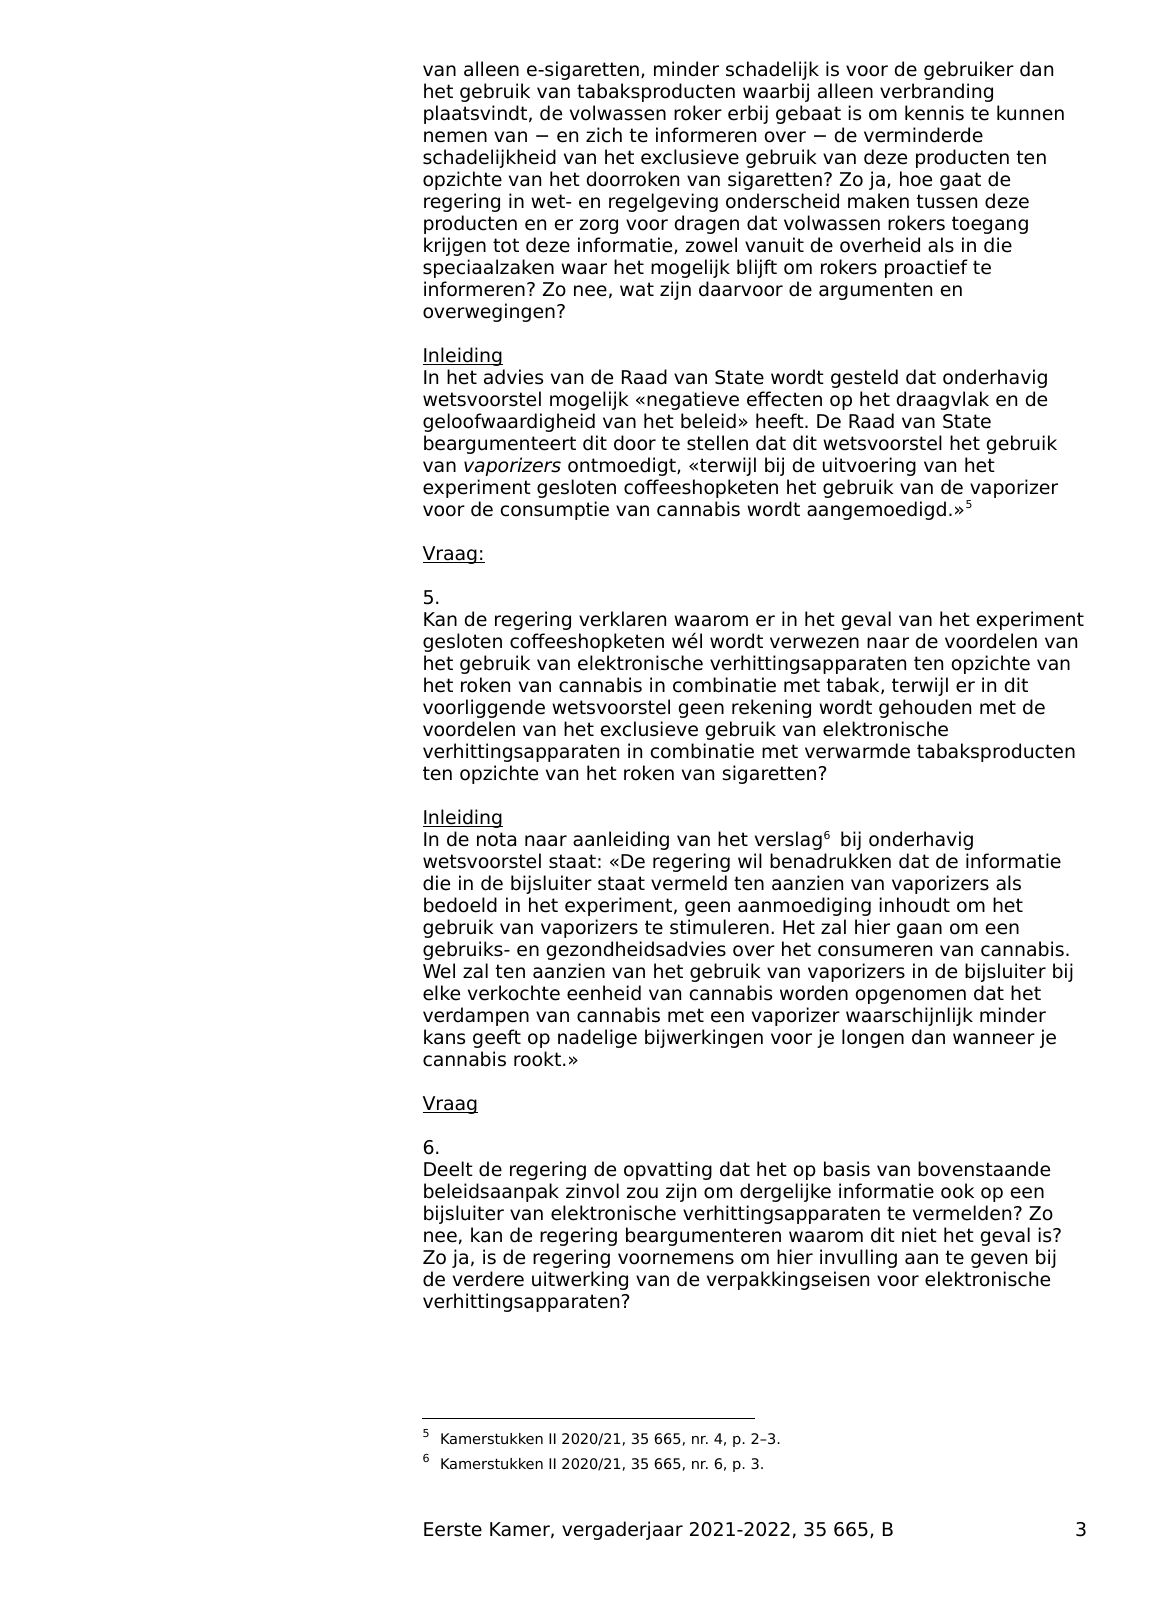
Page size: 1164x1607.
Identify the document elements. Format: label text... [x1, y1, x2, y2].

subtitle Inleiding [422, 807, 1087, 829]
subtitle Vraag [422, 1093, 1087, 1115]
text Kamerstukken II 2020/21, 35 665, nr. 4, p. 2–3. [422, 1427, 1087, 1449]
text 6. [422, 1137, 1087, 1159]
text Kamerstukken II 2020/21, 35 665, nr. 6, p. 3. [422, 1452, 1087, 1474]
text In het advies van de Raad van State wordt gesteld dat onderhavig wetsvoorstel mogelijk «negatieve effecten op het draagvlak en de geloofwaardigheid van het beleid» heeft. De Raad van State beargumenteert dit door te stellen dat dit wetsvoorstel het gebruik van vaporizers ontmoedigt, «terwijl bij de uitvoering van het experiment gesloten coffeeshopketen het gebruik van de vaporizer voor de consumptie van cannabis wordt aangemoedigd.» [422, 367, 1087, 521]
text In de nota naar aanleiding van het verslag bij onderhavig wetsvoorstel staat: «De regering wil benadrukken dat de informatie die in de bijsluiter staat vermeld ten aanzien van vaporizers als bedoeld in het experiment, geen aanmoediging inhoudt om het gebruik van vaporizers te stimuleren. Het zal hier gaan om een gebruiks- en gezondheidsadvies over het consumeren van cannabis. Wel zal ten aanzien van het gebruik van vaporizers in de bijsluiter bij elke verkochte eenheid van cannabis worden opgenomen dat het verdampen van cannabis met een vaporizer waarschijnlijk minder kans geeft op nadelige bijwerkingen voor je longen dan wanneer je cannabis rookt.» [422, 829, 1087, 1071]
text Deelt de regering de opvatting dat het op basis van bovenstaande beleidsaanpak zinvol zou zijn om dergelijke informatie ook op een bijsluiter van elektronische verhittingsapparaten te vermelden? Zo nee, kan de regering beargumenteren waarom dit niet het geval is? Zo ja, is de regering voornemens om hier invulling aan te geven bij de verdere uitwerking van de verpakkingseisen voor elektronische verhittingsapparaten? [422, 1159, 1087, 1313]
text Kan de regering verklaren waarom er in het geval van het experiment gesloten coffeeshopketen wél wordt verwezen naar de voordelen van het gebruik van elektronische verhittingsapparaten ten opzichte van het roken van cannabis in combinatie met tabak, terwijl er in dit voorliggende wetsvoorstel geen rekening wordt gehouden met de voordelen van het exclusieve gebruik van elektronische verhittingsapparaten in combinatie met verwarmde tabaksproducten ten opzichte van het roken van sigaretten? [422, 609, 1087, 785]
subtitle Vraag: [422, 543, 1087, 565]
text 5. [422, 587, 1087, 609]
text van alleen e-sigaretten, minder schadelijk is voor de gebruiker dan het gebruik van tabaksproducten waarbij alleen verbranding plaatsvindt, de volwassen roker erbij gebaat is om kennis te kunnen nemen van − en zich te informeren over − de verminderde schadelijkheid van het exclusieve gebruik van deze producten ten opzichte van het doorroken van sigaretten? Zo ja, hoe gaat de regering in wet- en regelgeving onderscheid maken tussen deze producten en er zorg voor dragen dat volwassen rokers toegang krijgen tot deze informatie, zowel vanuit de overheid als in die speciaalzaken waar het mogelijk blijft om rokers proactief te informeren? Zo nee, wat zijn daarvoor de argumenten en overwegingen? [422, 59, 1087, 323]
subtitle Inleiding [422, 345, 1087, 367]
